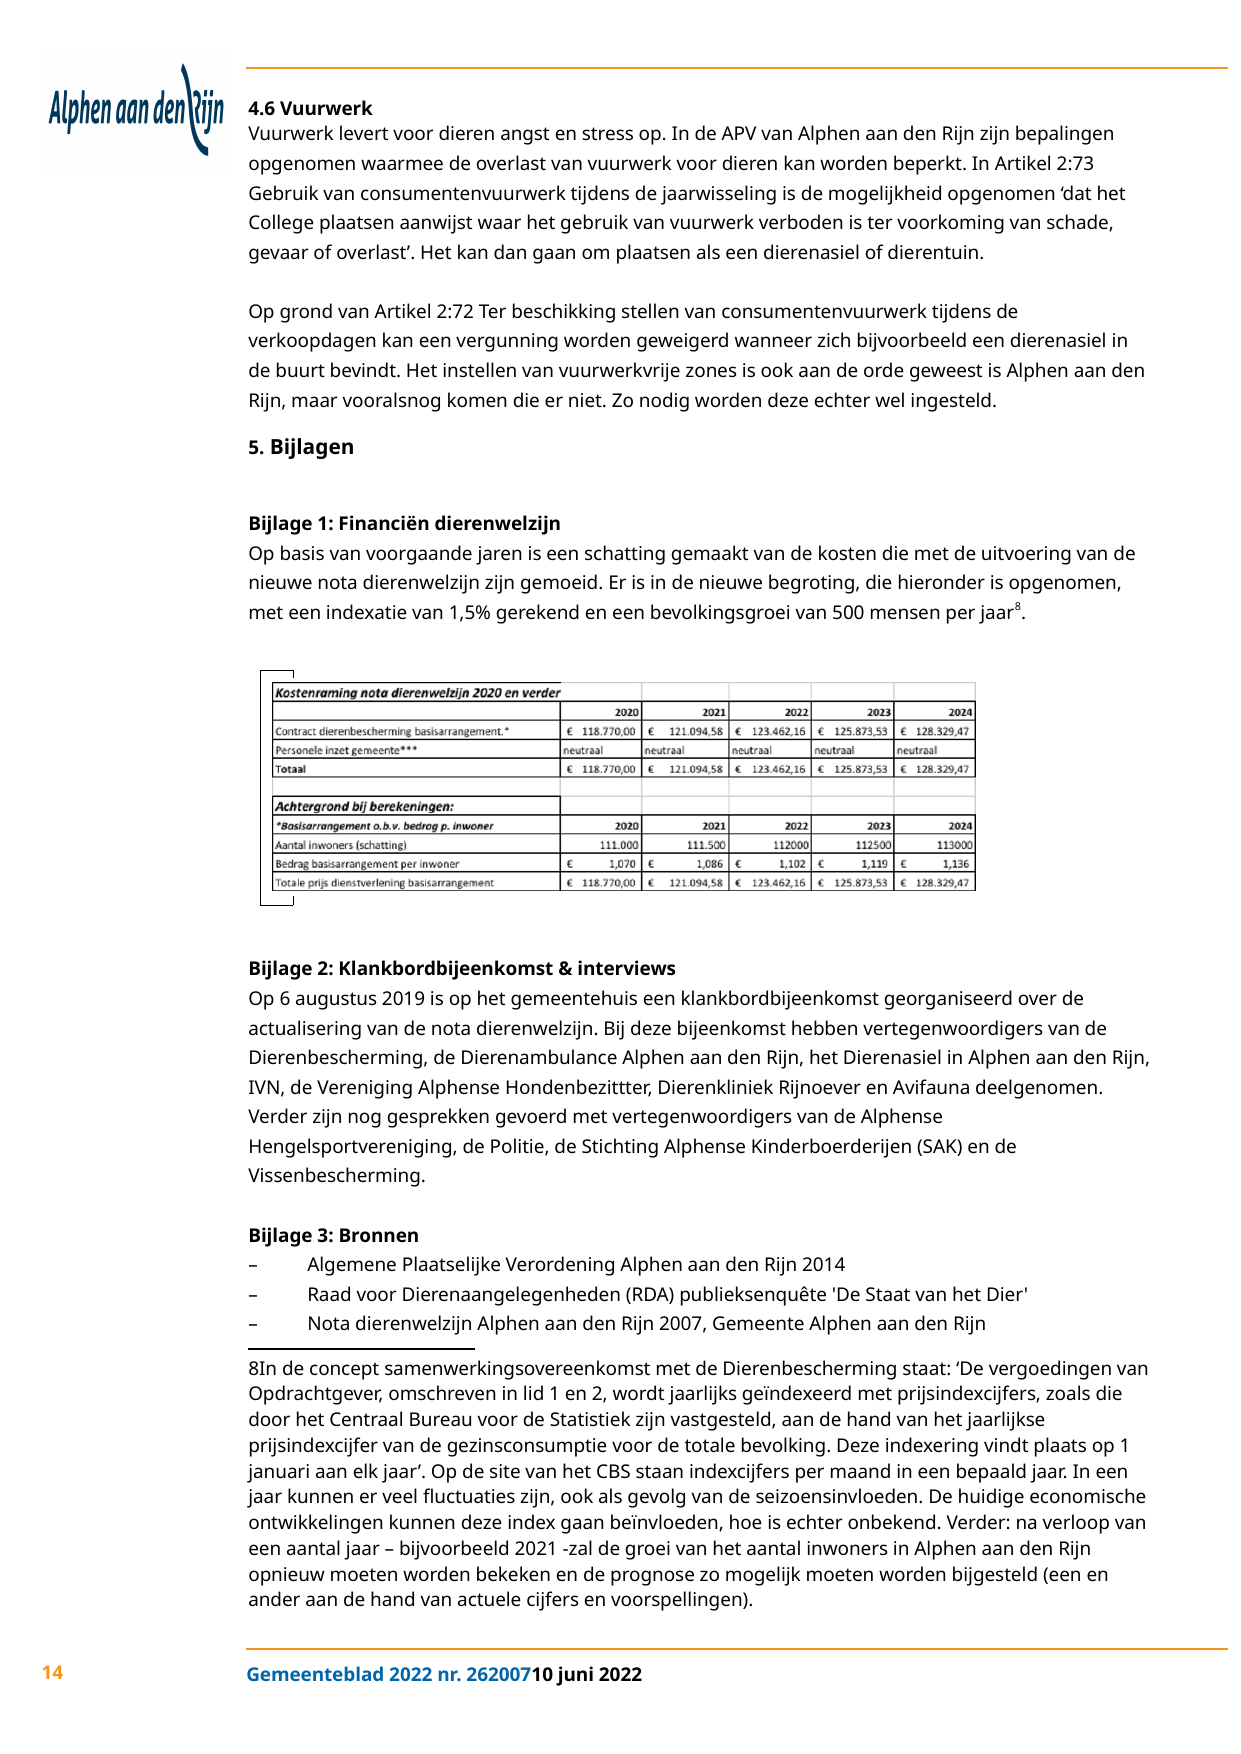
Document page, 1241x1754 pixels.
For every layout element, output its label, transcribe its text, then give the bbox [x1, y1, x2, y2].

text Bijlage 3: Bronnen [248, 1222, 1152, 1247]
list Nota dierenwelzijn Alphen aan den Rijn 2007, Gemeente Alphen aan den Rijn [248, 1311, 1152, 1336]
text Op grond van Artikel 2:72 Ter beschikking stellen van consumentenvuurwerk tijdens de verkoopdagen kan een vergunning worden geweigerd wanneer zich bijvoorbeeld een dierenasiel in de buurt bevindt. Het instellen van vuurwerkvrije zones is ook aan de orde geweest is Alphen aan den Rijn, maar vooralsnog komen die er niet. Zo nodig worden deze echter wel ingesteld. [248, 298, 1152, 412]
text Op 6 augustus 2019 is op het gemeentehuis een klankbordbijeenkomst georganiseerd over de actualisering van de nota dierenwelzijn. Bij deze bijeenkomst hebben vertegenwoordigers van de Dierenbescherming, de Dierenambulance Alphen aan den Rijn, het Dierenasiel in Alphen aan den Rijn, IVN, de Vereniging Alphense Hondenbezittter, Dierenkliniek Rijnoever en Avifauna deelgenomen. Verder zijn nog gesprekken gevoerd met vertegenwoordigers van de Alphense Hengelsportvereniging, de Politie, de Stichting Alphense Kinderboerderijen (SAK) en de Vissenbescherming. [248, 985, 1152, 1188]
text Vuurwerk levert voor dieren angst en stress op. In de APV van Alphen aan den Rijn zijn bepalingen opgenomen waarmee de overlast van vuurwerk voor dieren kan worden beperkt. In Artikel 2:73 Gebruik van consumentenvuurwerk tijdens de jaarwisseling is de mogelijkheid opgenomen ‘dat het College plaatsen aanwijst waar het gebruik van vuurwerk verboden is ter voorkoming van schade, gevaar of overlast’. Het kan dan gaan om plaatsen als een dierenasiel of dierentuin. [248, 121, 1152, 264]
picture [41, 47, 231, 172]
list Raad voor Dierenaangelegenheden (RDA) publieksenquête 'De Staat van het Dier' [248, 1281, 1152, 1307]
text 5. Bijlagen [248, 432, 1152, 461]
text In de concept samenwerkingsovereenkomst met de Dierenbescherming staat: ‘De vergoedingen van Opdrachtgever, omschreven in lid 1 en 2, wordt jaarlijks geïndexeerd met prijsindexcijfers, zoals die door het Centraal Bureau voor de Statistiek zijn vastgesteld, aan de hand van het jaarlijkse prijsindexcijfer van de gezinsconsumptie voor de totale bevolking. Deze indexering vindt plaats op 1 januari aan elk jaar’. Op de site van het CBS staan indexcijfers per maand in een bepaald jaar. In een jaar kunnen er veel fluctuaties zijn, ook als gevolg van de seizoensinvloeden. De huidige economische ontwikkelingen kunnen deze index gaan beïnvloeden, hoe is echter onbekend. Verder: na verloop van een aantal jaar – bijvoorbeeld 2021 -zal de groei van het aantal inwoners in Alphen aan den Rijn opnieuw moeten worden bekeken en de prognose zo mogelijk moeten worden bijgesteld (een en ander aan de hand van actuele cijfers en voorspellingen). [248, 1355, 1152, 1612]
text 4.6 Vuurwerk [248, 95, 1152, 121]
list Algemene Plaatselijke Verordening Alphen aan den Rijn 2014 [248, 1251, 1152, 1277]
text Bijlage 1: Financiën dierenwelzijn [248, 510, 1152, 536]
picture [268, 678, 978, 896]
text Bijlage 2: Klankbordbijeenkomst & interviews [248, 956, 1152, 981]
text Op basis van voorgaande jaren is een schatting gemaakt van de kosten die met de uitvoering van de nieuwe nota dierenwelzijn zijn gemoeid. Er is in de nieuwe begroting, die hieronder is opgenomen, met een indexatie van 1,5% gerekend en een bevolkingsgroei van 500 mensen per jaar. [248, 540, 1152, 624]
